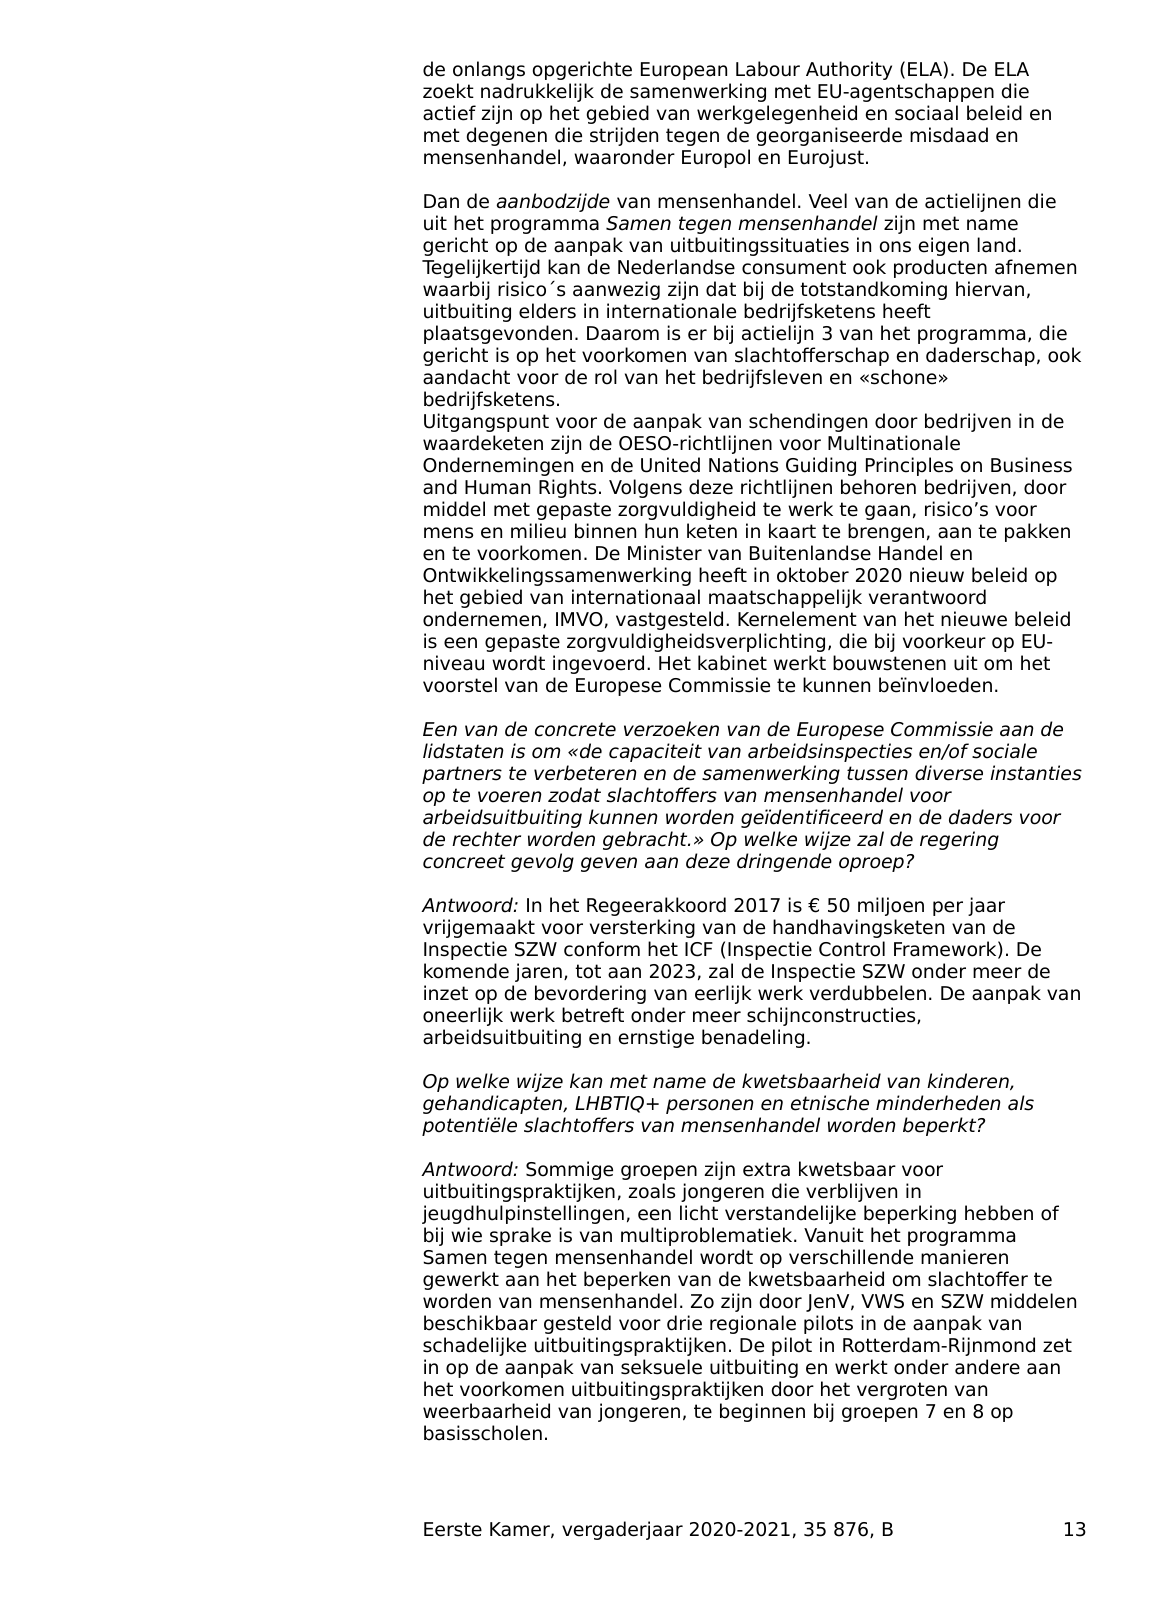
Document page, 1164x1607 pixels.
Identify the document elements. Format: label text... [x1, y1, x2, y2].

text Antwoord: In het Regeerakkoord 2017 is € 50 miljoen per jaar vrijgemaakt voor versterking van de handhavingsketen van de Inspectie SZW conform het ICF (Inspectie Control Framework). De komende jaren, tot aan 2023, zal de Inspectie SZW onder meer de inzet op de bevordering van eerlijk werk verdubbelen. De aanpak van oneerlijk werk betreft onder meer schijnconstructies, arbeidsuitbuiting en ernstige benadeling. [422, 895, 1087, 1049]
text de onlangs opgerichte European Labour Authority (ELA). De ELA zoekt nadrukkelijk de samenwerking met EU-agentschappen die actief zijn op het gebied van werkgelegenheid en sociaal beleid en met degenen die strijden tegen de georganiseerde misdaad en mensenhandel, waaronder Europol en Eurojust. [422, 59, 1087, 169]
text Antwoord: Sommige groepen zijn extra kwetsbaar voor uitbuitingspraktijken, zoals jongeren die verblijven in jeugdhulpinstellingen, een licht verstandelijke beperking hebben of bij wie sprake is van multiproblematiek. Vanuit het programma Samen tegen mensenhandel wordt op verschillende manieren gewerkt aan het beperken van de kwetsbaarheid om slachtoffer te worden van mensenhandel. Zo zijn door JenV, VWS en SZW middelen beschikbaar gesteld voor drie regionale pilots in de aanpak van schadelijke uitbuitingspraktijken. De pilot in Rotterdam-Rijnmond zet in op de aanpak van seksuele uitbuiting en werkt onder andere aan het voorkomen uitbuitingspraktijken door het vergroten van weerbaarheid van jongeren, te beginnen bij groepen 7 en 8 op basisscholen. [422, 1159, 1087, 1445]
text Een van de concrete verzoeken van de Europese Commissie aan de lidstaten is om «de capaciteit van arbeidsinspecties en/of sociale partners te verbeteren en de samenwerking tussen diverse instanties op te voeren zodat slachtoffers van mensenhandel voor arbeidsuitbuiting kunnen worden geïdentificeerd en de daders voor de rechter worden gebracht.» Op welke wijze zal de regering concreet gevolg geven aan deze dringende oproep? [422, 719, 1087, 873]
text Op welke wijze kan met name de kwetsbaarheid van kinderen, gehandicapten, LHBTIQ+ personen en etnische minderheden als potentiële slachtoffers van mensenhandel worden beperkt? [422, 1071, 1087, 1137]
text Uitgangspunt voor de aanpak van schendingen door bedrijven in de waardeketen zijn de OESO-richtlijnen voor Multinationale Ondernemingen en de United Nations Guiding Principles on Business and Human Rights. Volgens deze richtlijnen behoren bedrijven, door middel met gepaste zorgvuldigheid te werk te gaan, risico’s voor mens en milieu binnen hun keten in kaart te brengen, aan te pakken en te voorkomen. De Minister van Buitenlandse Handel en Ontwikkelingssamenwerking heeft in oktober 2020 nieuw beleid op het gebied van internationaal maatschappelijk verantwoord ondernemen, IMVO, vastgesteld. Kernelement van het nieuwe beleid is een gepaste zorgvuldigheidsverplichting, die bij voorkeur op EU-niveau wordt ingevoerd. Het kabinet werkt bouwstenen uit om het voorstel van de Europese Commissie te kunnen beïnvloeden. [422, 411, 1087, 697]
text Dan de aanbodzijde van mensenhandel. Veel van de actielijnen die uit het programma Samen tegen mensenhandel zijn met name gericht op de aanpak van uitbuitingssituaties in ons eigen land. Tegelijkertijd kan de Nederlandse consument ook producten afnemen waarbij risico´s aanwezig zijn dat bij de totstandkoming hiervan, uitbuiting elders in internationale bedrijfsketens heeft plaatsgevonden. Daarom is er bij actielijn 3 van het programma, die gericht is op het voorkomen van slachtofferschap en daderschap, ook aandacht voor de rol van het bedrijfsleven en «schone» bedrijfsketens. [422, 191, 1087, 411]
